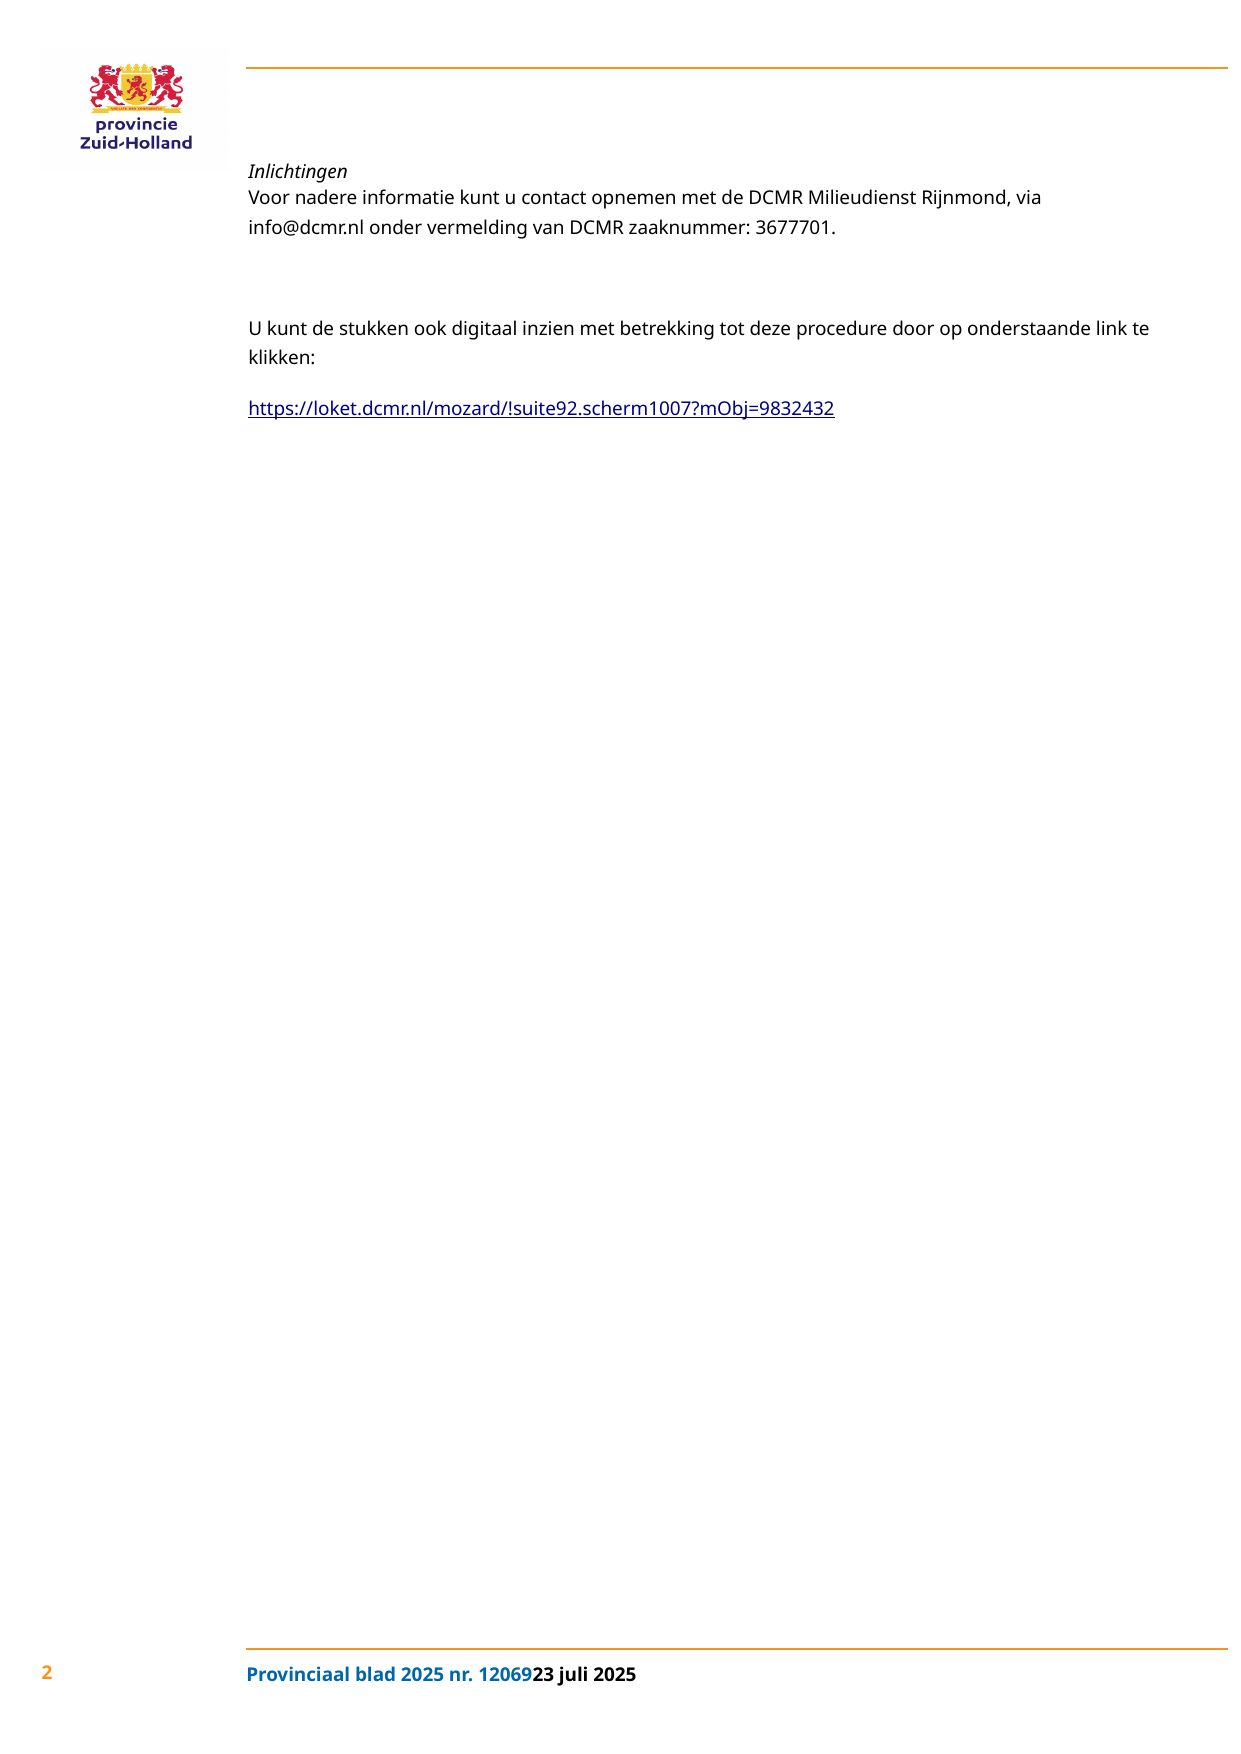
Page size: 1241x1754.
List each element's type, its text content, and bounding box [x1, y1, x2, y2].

text https://loket.dcmr.nl/mozard/!suite92.scherm1007?mObj=9832432 [248, 395, 1152, 421]
text Voor nadere informatie kunt u contact opnemen met de DCMR Milieudienst Rijnmond, via info@dcmr.nl onder vermelding van DCMR zaaknummer: 3677701. [248, 184, 1152, 240]
picture [41, 47, 231, 172]
text Inlichtingen [248, 159, 1152, 184]
text U kunt de stukken ook digitaal inzien met betrekking tot deze procedure door op onderstaande link te klikken: [248, 315, 1152, 370]
